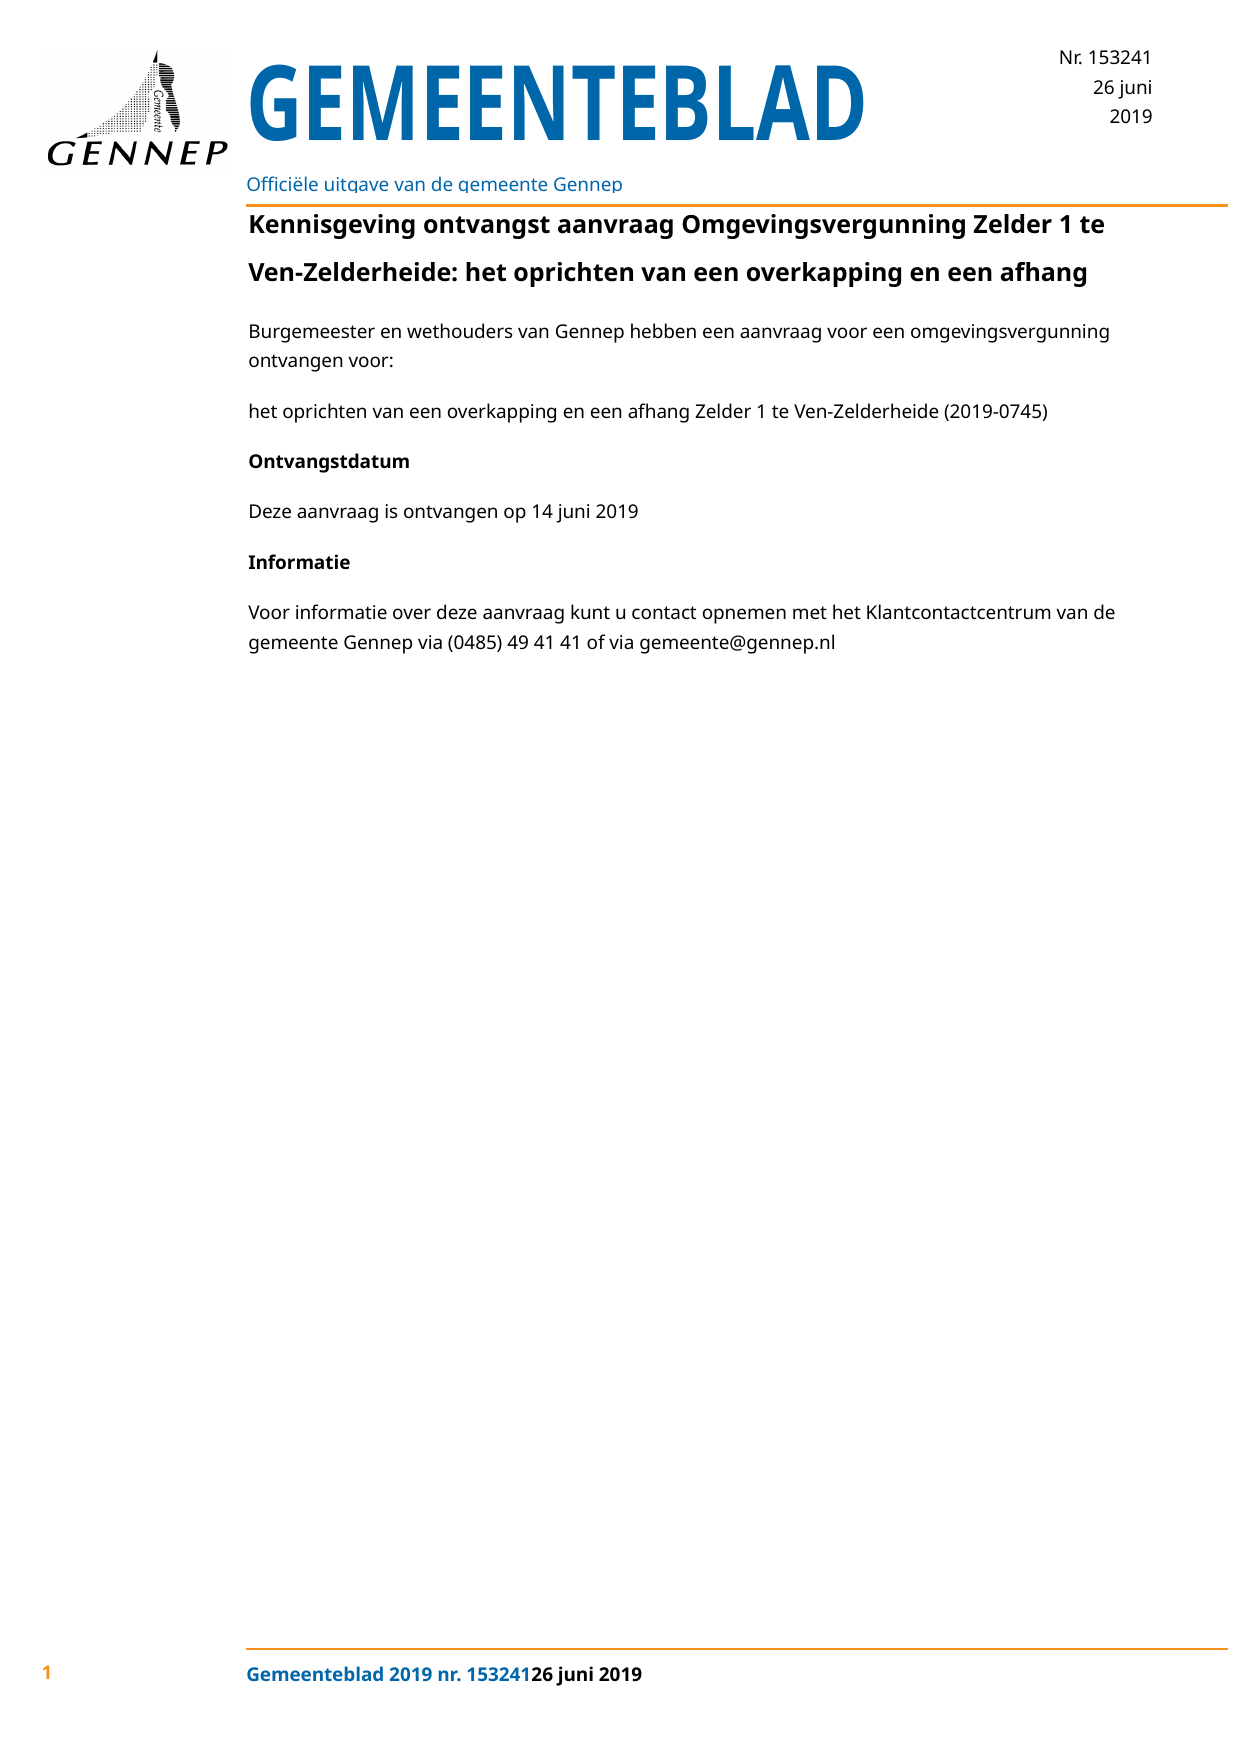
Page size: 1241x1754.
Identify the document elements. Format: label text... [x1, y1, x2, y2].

text Ontvangstdatum [248, 448, 1152, 474]
text Informatie [248, 549, 1152, 575]
text Deze aanvraag is ontvangen op 14 juni 2019 [248, 499, 1152, 524]
text Burgemeester en wethouders van Gennep hebben een aanvraag voor een omgevingsvergunning ontvangen voor: [248, 318, 1152, 373]
text Voor informatie over deze aanvraag kunt u contact opnemen met het Klantcontactcentrum van de gemeente Gennep via (0485) 49 41 41 of via gemeente@gennep.nl [248, 599, 1152, 655]
text Kennisgeving ontvangst aanvraag Omgevingsvergunning Zelder 1 te Ven-Zelderheide: het oprichten van een overkapping en een afhang [248, 207, 1152, 288]
picture [41, 47, 231, 172]
text het oprichten van een overkapping en een afhang Zelder 1 te Ven-Zelderheide (2019-0745) [248, 398, 1152, 424]
